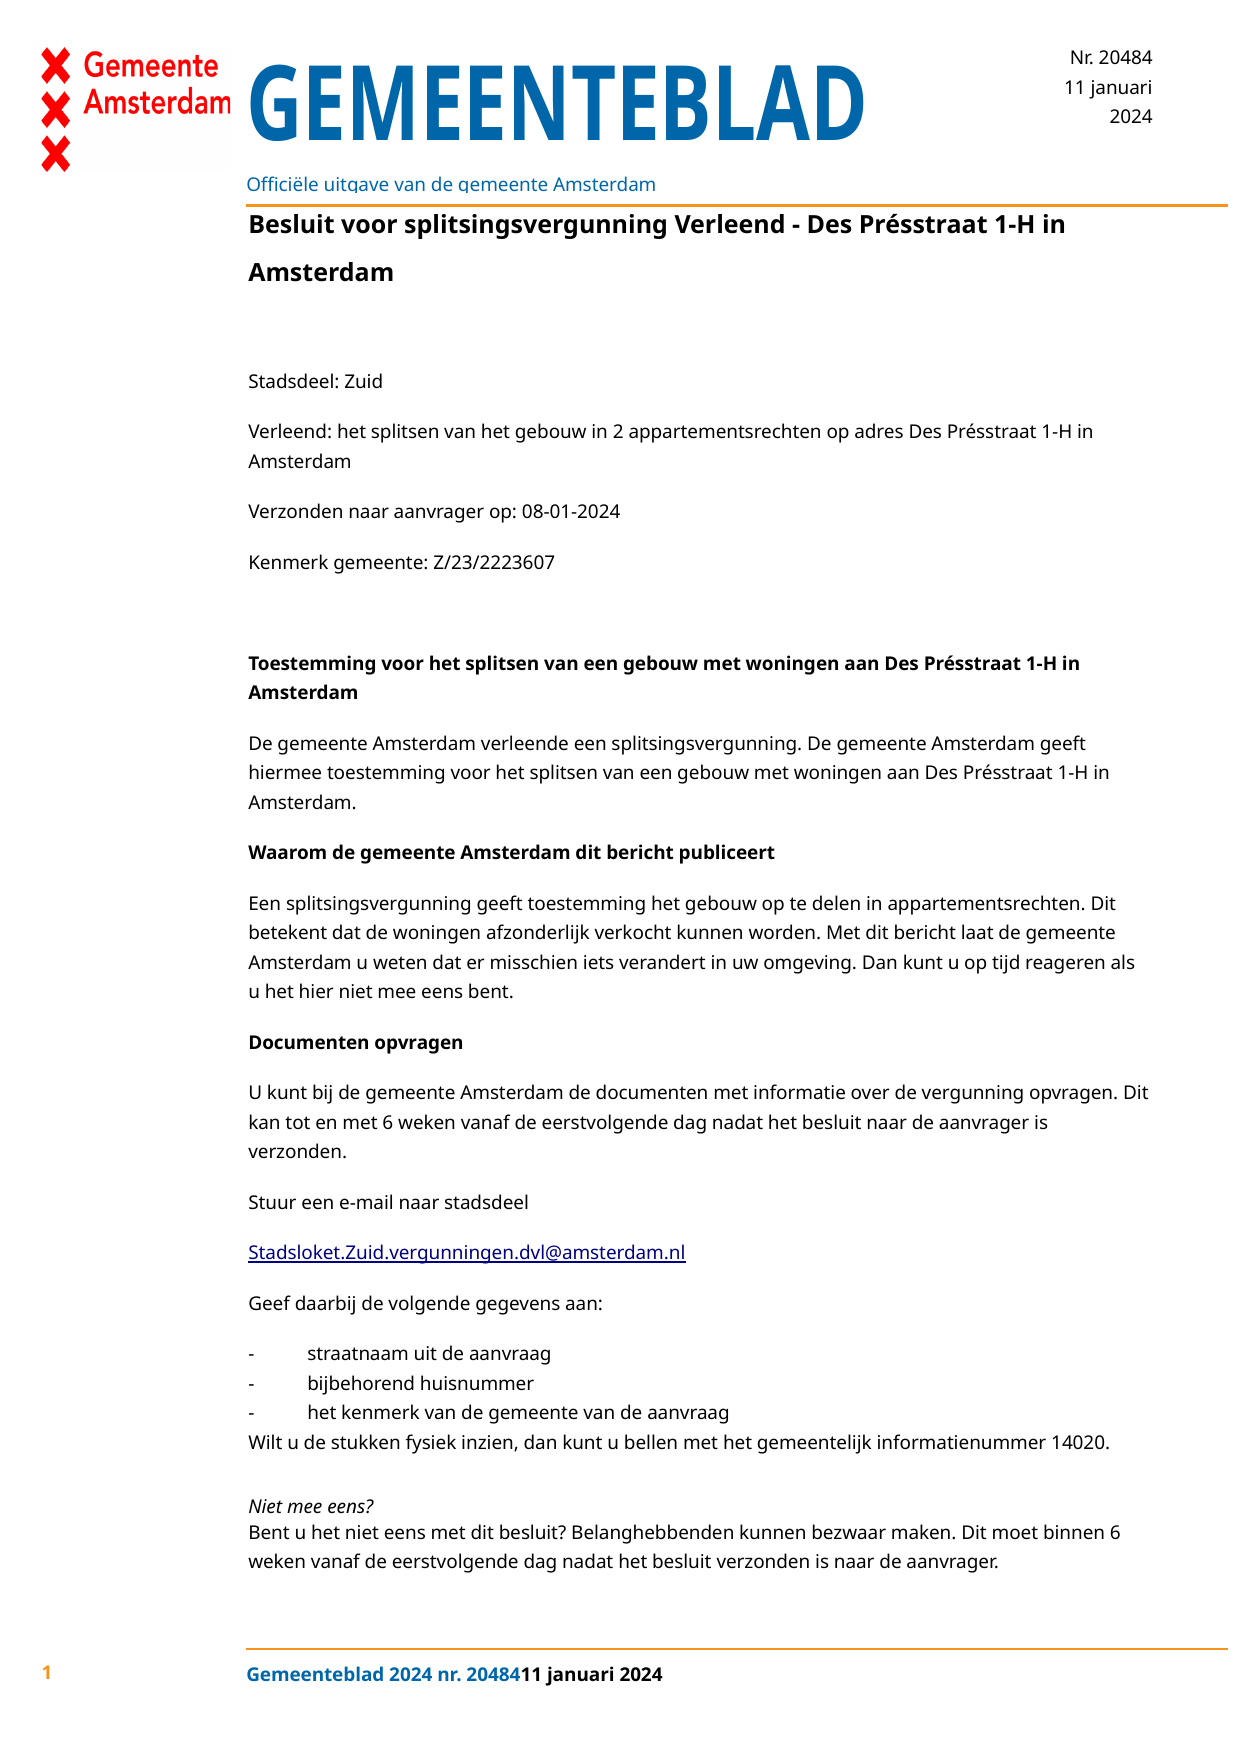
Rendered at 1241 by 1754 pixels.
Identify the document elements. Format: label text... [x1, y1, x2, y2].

text Documenten opvragen [248, 1029, 1152, 1055]
list bijbehorend huisnummer [248, 1370, 1152, 1396]
text Kenmerk gemeente: Z/23/2223607 [248, 549, 1152, 575]
text Niet mee eens? [248, 1493, 1152, 1519]
text Verzonden naar aanvrager op: 08-01-2024 [248, 499, 1152, 524]
text Geef daarbij de volgende gegevens aan: [248, 1290, 1152, 1316]
list straatnaam uit de aanvraag [248, 1340, 1152, 1366]
text Toestemming voor het splitsen van een gebouw met woningen aan Des Présstraat 1-H in Amsterdam [248, 650, 1152, 705]
text Bent u het niet eens met dit besluit? Belanghebbenden kunnen bezwaar maken. Dit moet binnen 6 weken vanaf de eerstvolgende dag nadat het besluit verzonden is naar de aanvrager. [248, 1519, 1152, 1574]
text Wilt u de stukken fysiek inzien, dan kunt u bellen met het gemeentelijk informatienummer 14020. [248, 1429, 1152, 1455]
text Een splitsingsvergunning geeft toestemming het gebouw op te delen in appartementsrechten. Dit betekent dat de woningen afzonderlijk verkocht kunnen worden. Met dit bericht laat de gemeente Amsterdam u weten dat er misschien iets verandert in uw omgeving. Dan kunt u op tijd reageren als u het hier niet mee eens bent. [248, 890, 1152, 1004]
text Besluit voor splitsingsvergunning Verleend - Des Présstraat 1-H in Amsterdam [248, 207, 1152, 288]
picture [41, 47, 231, 172]
text Stadsloket.Zuid.vergunningen.dvl@amsterdam.nl [248, 1239, 1152, 1265]
text De gemeente Amsterdam verleende een splitsingsvergunning. De gemeente Amsterdam geeft hiermee toestemming voor het splitsen van een gebouw met woningen aan Des Présstraat 1-H in Amsterdam. [248, 730, 1152, 815]
text Waarom de gemeente Amsterdam dit bericht publiceert [248, 839, 1152, 865]
text U kunt bij de gemeente Amsterdam de documenten met informatie over de vergunning opvragen. Dit kan tot en met 6 weken vanaf de eerstvolgende dag nadat het besluit naar de aanvrager is verzonden. [248, 1079, 1152, 1164]
text Stuur een e-mail naar stadsdeel [248, 1189, 1152, 1215]
text Verleend: het splitsen van het gebouw in 2 appartementsrechten op adres Des Présstraat 1-H in Amsterdam [248, 419, 1152, 474]
list het kenmerk van de gemeente van de aanvraag [248, 1399, 1152, 1425]
text Stadsdeel: Zuid [248, 368, 1152, 394]
